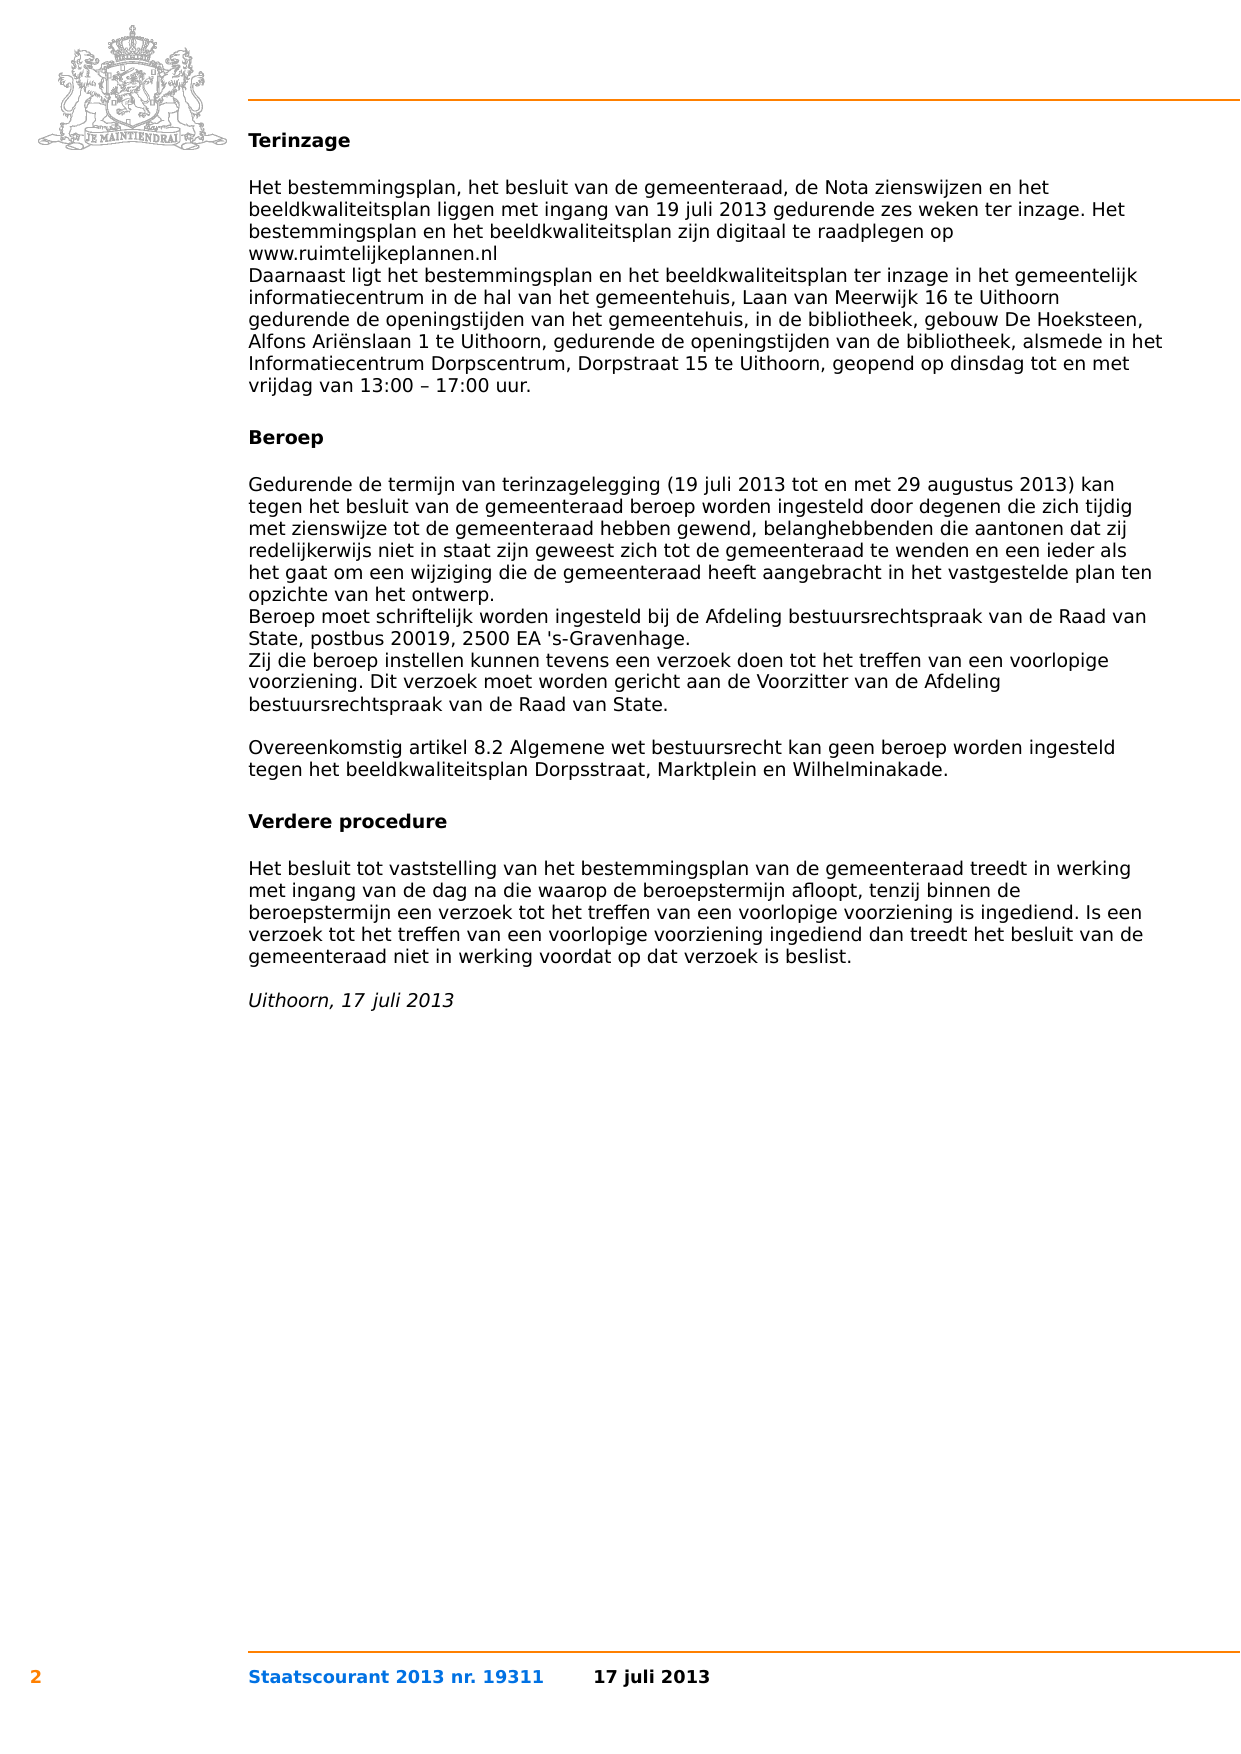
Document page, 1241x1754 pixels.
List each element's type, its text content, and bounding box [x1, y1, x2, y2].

subtitle Beroep [248, 427, 1163, 449]
text Beroep moet schriftelijk worden ingesteld bij de Afdeling bestuursrechtspraak van de Raad van State, postbus 20019, 2500 EA 's-Gravenhage. [248, 606, 1163, 649]
text Overeenkomstig artikel 8.2 Algemene wet bestuursrecht kan geen beroep worden ingesteld tegen het beeldkwaliteitsplan Dorpsstraat, Marktplein en Wilhelminakade. [248, 737, 1163, 781]
text Gedurende de termijn van terinzagelegging (19 juli 2013 tot en met 29 augustus 2013) kan tegen het besluit van de gemeenteraad beroep worden ingesteld door degenen die zich tijdig met zienswijze tot de gemeenteraad hebben gewend, belanghebbenden die aantonen dat zij redelijkerwijs niet in staat zijn geweest zich tot de gemeenteraad te wenden en een ieder als het gaat om een wijziging die de gemeenteraad heeft aangebracht in het vastgestelde plan ten opzichte van het ontwerp. [248, 474, 1163, 606]
subtitle Verdere procedure [248, 811, 1163, 833]
text Daarnaast ligt het bestemmingsplan en het beeldkwaliteitsplan ter inzage in het gemeentelijk informatiecentrum in de hal van het gemeentehuis, Laan van Meerwijk 16 te Uithoorn gedurende de openingstijden van het gemeentehuis, in de bibliotheek, gebouw De Hoeksteen, Alfons Ariënslaan 1 te Uithoorn, gedurende de openingstijden van de bibliotheek, alsmede in het Informatiecentrum Dorpscentrum, Dorpstraat 15 te Uithoorn, geopend op dinsdag tot en met vrijdag van 13:00 – 17:00 uur. [248, 265, 1163, 397]
subtitle Terinzage [248, 130, 1163, 152]
text Uithoorn, 17 juli 2013 [248, 990, 1163, 1012]
picture [38, 25, 227, 150]
text Het besluit tot vaststelling van het bestemmingsplan van de gemeenteraad treedt in werking met ingang van de dag na die waarop de beroepstermijn afloopt, tenzij binnen de beroepstermijn een verzoek tot het treffen van een voorlopige voorziening is ingediend. Is een verzoek tot het treffen van een voorlopige voorziening ingediend dan treedt het besluit van de gemeenteraad niet in werking voordat op dat verzoek is beslist. [248, 858, 1163, 968]
text Zij die beroep instellen kunnen tevens een verzoek doen tot het treffen van een voorlopige voorziening. Dit verzoek moet worden gericht aan de Voorzitter van de Afdeling bestuursrechtspraak van de Raad van State. [248, 649, 1163, 715]
text Het bestemmingsplan, het besluit van de gemeenteraad, de Nota zienswijzen en het beeldkwaliteitsplan liggen met ingang van 19 juli 2013 gedurende zes weken ter inzage. Het bestemmingsplan en het beeldkwaliteitsplan zijn digitaal te raadplegen op www.ruimtelijkeplannen.nl [248, 177, 1163, 265]
